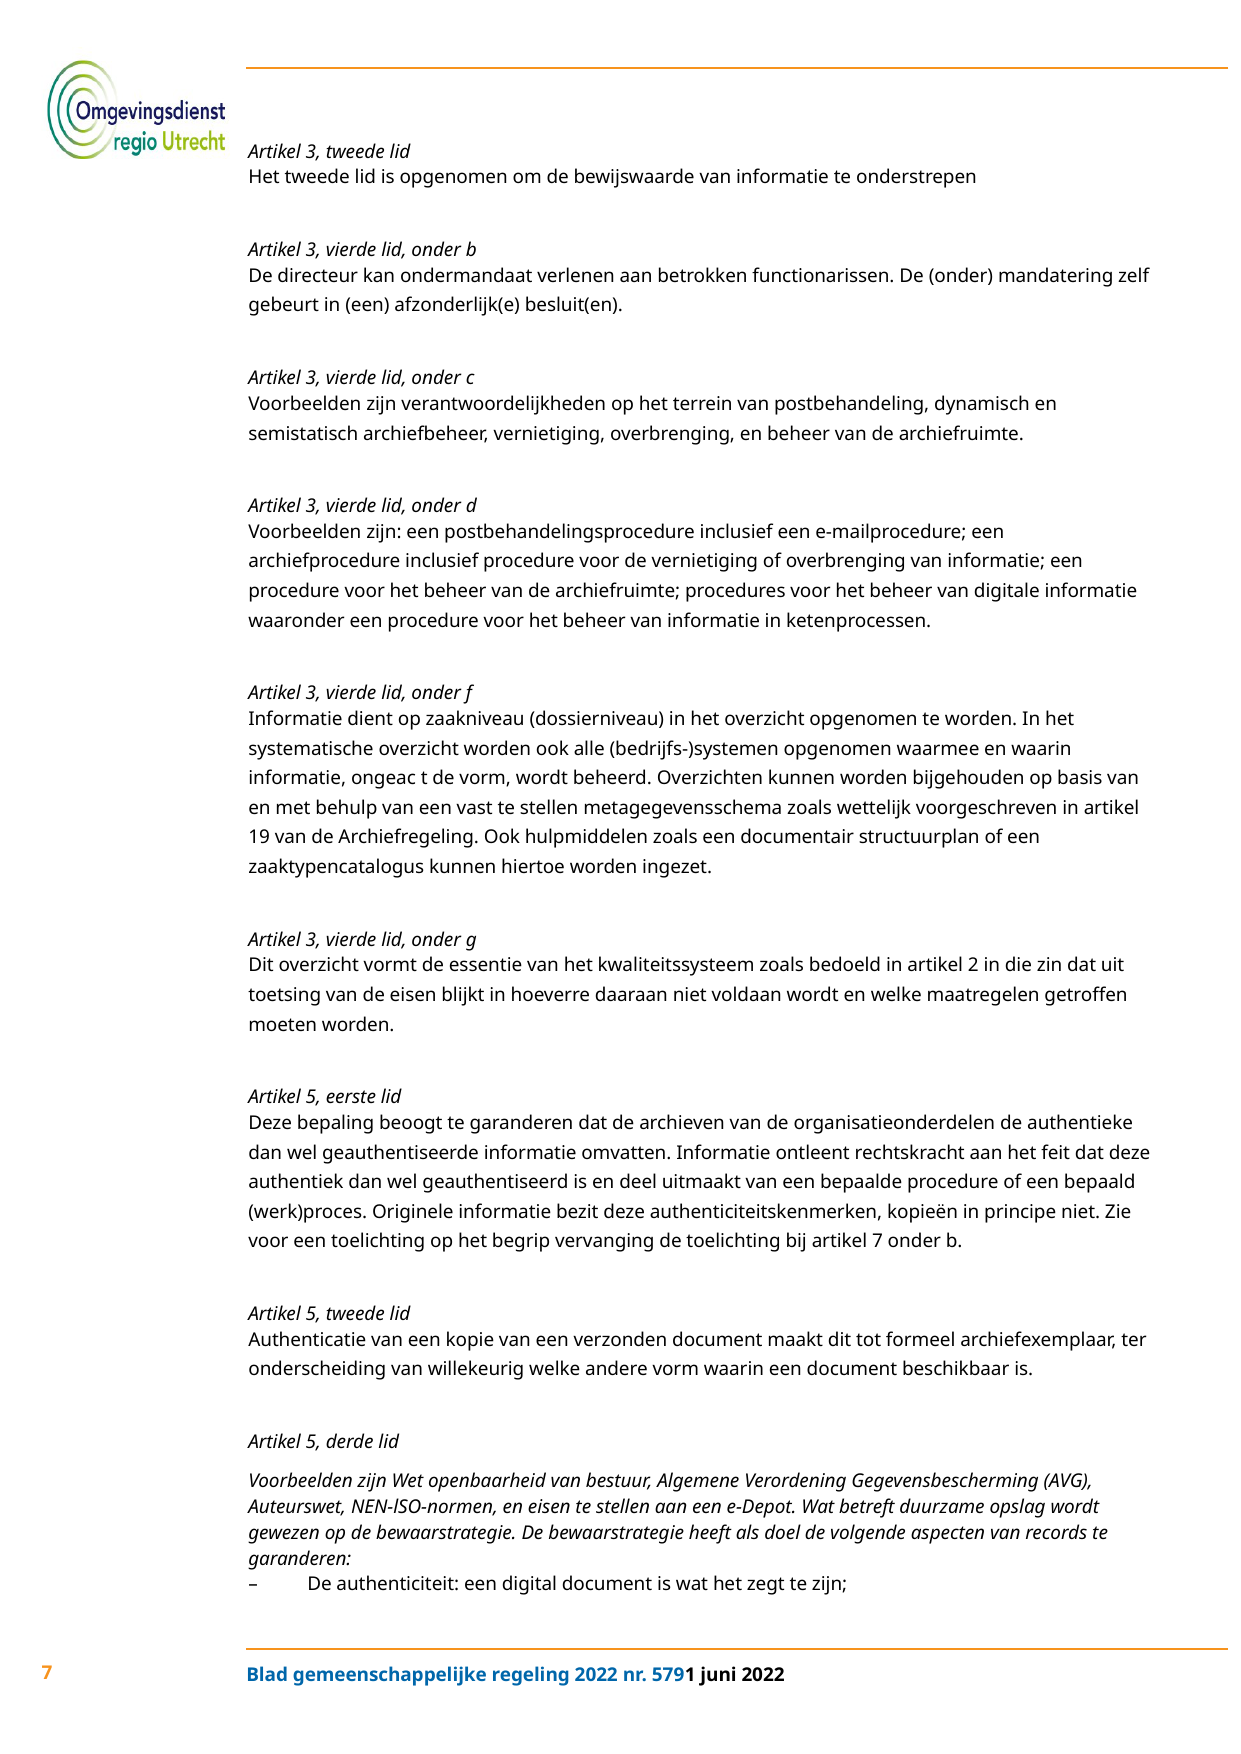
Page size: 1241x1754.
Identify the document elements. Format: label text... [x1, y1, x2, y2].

text Artikel 5, derde lid [248, 1428, 1152, 1454]
list De authenticiteit: een digital document is wat het zegt te zijn; [248, 1571, 1152, 1596]
text Artikel 3, vierde lid, onder f [248, 679, 1152, 705]
text Voorbeelden zijn Wet openbaarheid van bestuur, Algemene Verordening Gegevensbescherming (AVG), Auteurswet, NEN-lSO-normen, en eisen te stellen aan een e-Depot. Wat betreft duurzame opslag wordt gewezen op de bewaarstrategie. De bewaarstrategie heeft als doel de volgende aspecten van records te garanderen: [248, 1468, 1152, 1571]
text Voorbeelden zijn: een postbehandelingsprocedure inclusief een e-mailprocedure; een archiefprocedure inclusief procedure voor de vernietiging of overbrenging van informatie; een procedure voor het beheer van de archiefruimte; procedures voor het beheer van digitale informatie waaronder een procedure voor het beheer van informatie in ketenprocessen. [248, 518, 1152, 633]
text Dit overzicht vormt de essentie van het kwaliteitssysteem zoals bedoeld in artikel 2 in die zin dat uit toetsing van de eisen blijkt in hoeverre daaraan niet voldaan wordt en welke maatregelen getroffen moeten worden. [248, 952, 1152, 1037]
text Artikel 5, eerste lid [248, 1083, 1152, 1109]
text Informatie dient op zaakniveau (dossierniveau) in het overzicht opgenomen te worden. In het systematische overzicht worden ook alle (bedrijfs-)systemen opgenomen waarmee en waarin informatie, ongeac t de vorm, wordt beheerd. Overzichten kunnen worden bijgehouden op basis van en met behulp van een vast te stellen metagegevensschema zoals wettelijk voorgeschreven in artikel 19 van de Archiefregeling. Ook hulpmiddelen zoals een documentair structuurplan of een zaaktypencatalogus kunnen hiertoe worden ingezet. [248, 705, 1152, 879]
text De directeur kan ondermandaat verlenen aan betrokken functionarissen. De (onder) mandatering zelf gebeurt in (een) afzonderlijk(e) besluit(en). [248, 262, 1152, 317]
text Deze bepaling beoogt te garanderen dat de archieven van de organisatieonderdelen de authentieke dan wel geauthentiseerde informatie omvatten. Informatie ontleent rechtskracht aan het feit dat deze authentiek dan wel geauthentiseerd is en deel uitmaakt van een bepaalde procedure of een bepaald (werk)proces. Originele informatie bezit deze authenticiteitskenmerken, kopieën in principe niet. Zie voor een toelichting op het begrip vervanging de toelichting bij artikel 7 onder b. [248, 1109, 1152, 1253]
text Authenticatie van een kopie van een verzonden document maakt dit tot formeel archiefexemplaar, ter onderscheiding van willekeurig welke andere vorm waarin een document beschikbaar is. [248, 1326, 1152, 1381]
text Artikel 3, vierde lid, onder d [248, 492, 1152, 518]
text Artikel 3, tweede lid [248, 138, 1152, 164]
text Artikel 3, vierde lid, onder b [248, 236, 1152, 262]
picture [41, 47, 231, 172]
text Artikel 3, vierde lid, onder c [248, 364, 1152, 390]
text Artikel 5, tweede lid [248, 1300, 1152, 1326]
text Het tweede lid is opgenomen om de bewijswaarde van informatie te onderstrepen [248, 164, 1152, 189]
text Artikel 3, vierde lid, onder g [248, 926, 1152, 952]
text Voorbeelden zijn verantwoordelijkheden op het terrein van postbehandeling, dynamisch en semistatisch archiefbeheer, vernietiging, overbrenging, en beheer van de archiefruimte. [248, 390, 1152, 445]
